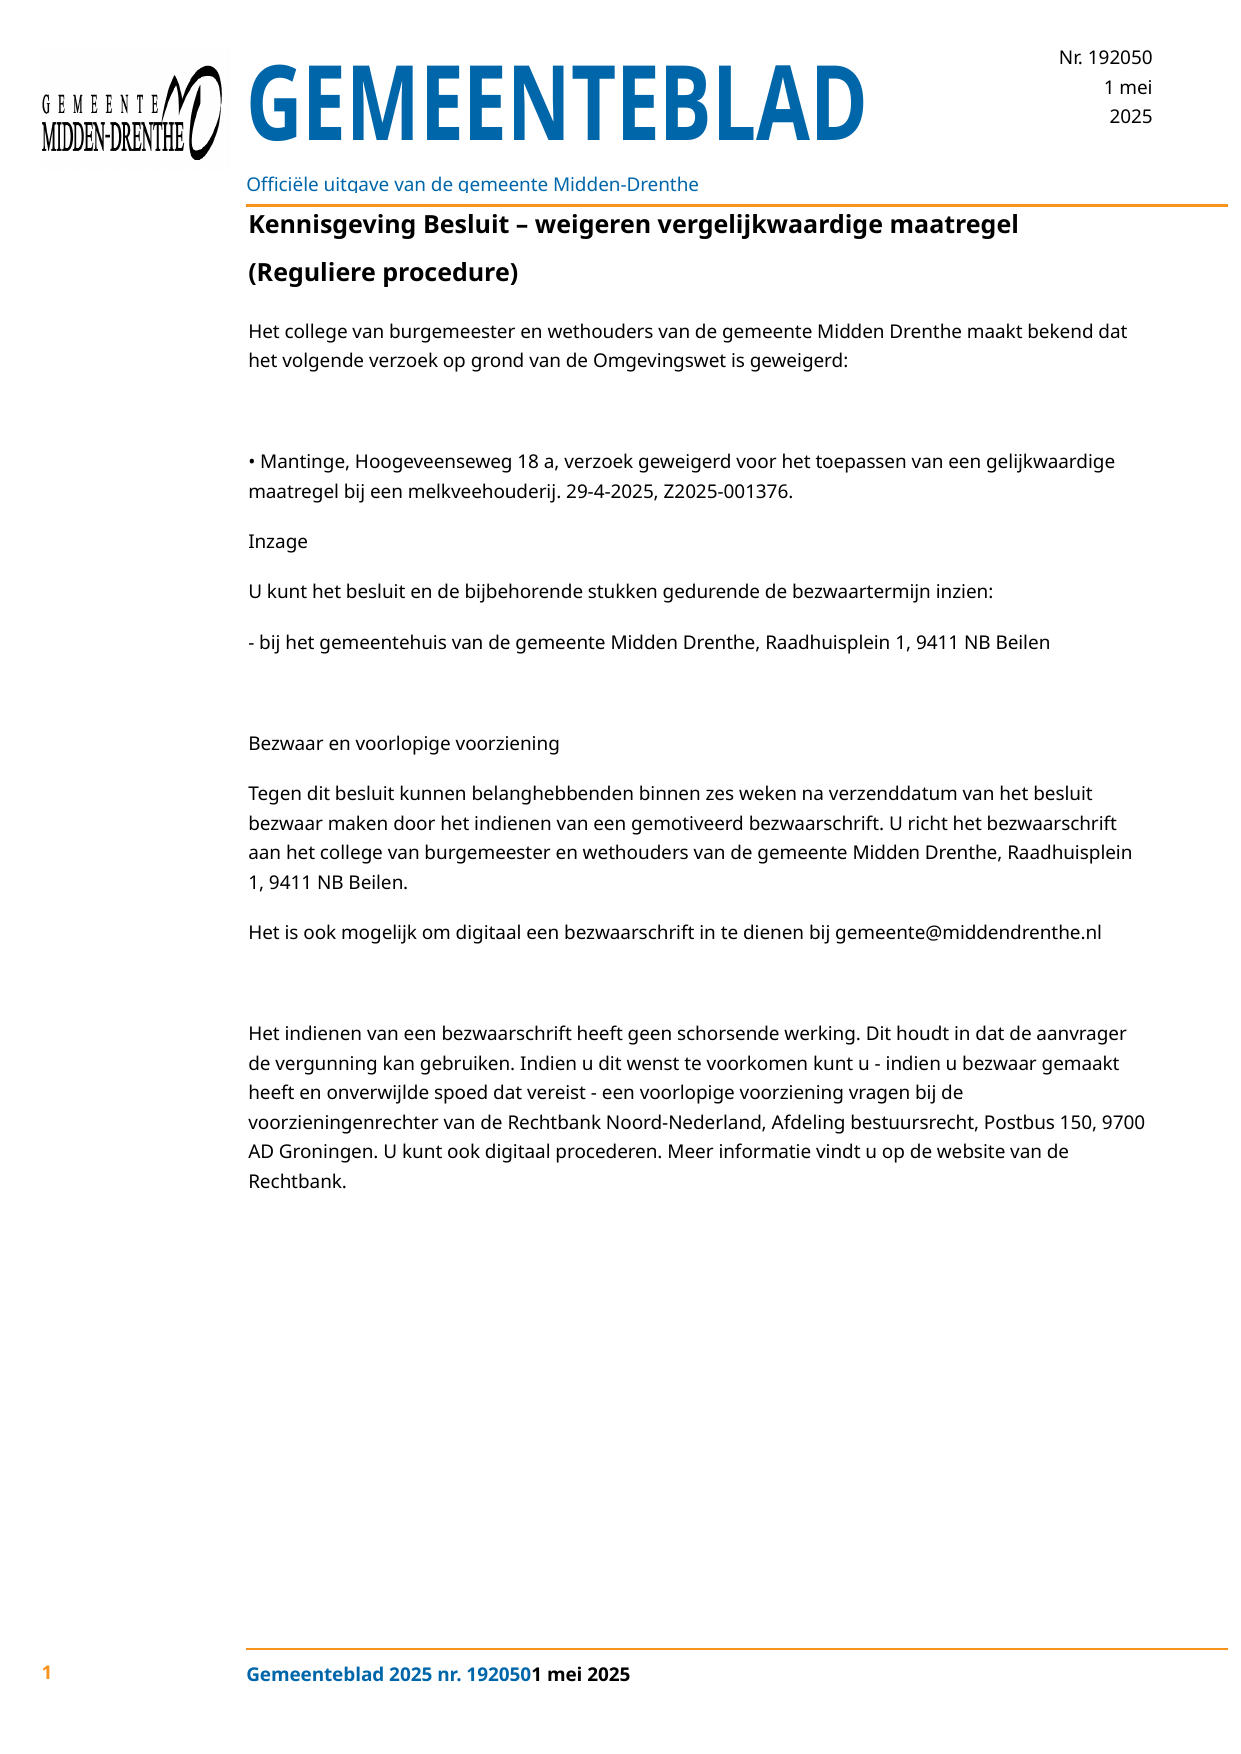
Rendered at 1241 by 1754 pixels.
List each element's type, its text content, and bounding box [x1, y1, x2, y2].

text - bij het gemeentehuis van de gemeente Midden Drenthe, Raadhuisplein 1, 9411 NB Beilen [248, 629, 1152, 655]
text Inzage [248, 528, 1152, 554]
picture [41, 47, 231, 172]
text Bezwaar en voorlopige voorziening [248, 730, 1152, 756]
text Het is ook mogelijk om digitaal een bezwaarschrift in te dienen bij gemeente@middendrenthe.nl [248, 919, 1152, 945]
text Kennisgeving Besluit – weigeren vergelijkwaardige maatregel (Reguliere procedure) [248, 207, 1152, 288]
text U kunt het besluit en de bijbehorende stukken gedurende de bezwaartermijn inzien: [248, 579, 1152, 604]
text Het college van burgemeester en wethouders van de gemeente Midden Drenthe maakt bekend dat het volgende verzoek op grond van de Omgevingswet is geweigerd: [248, 318, 1152, 373]
text • Mantinge, Hoogeveenseweg 18 a, verzoek geweigerd voor het toepassen van een gelijkwaardige maatregel bij een melkveehouderij. 29-4-2025, Z2025-001376. [248, 448, 1152, 504]
text Tegen dit besluit kunnen belanghebbenden binnen zes weken na verzenddatum van het besluit bezwaar maken door het indienen van een gemotiveerd bezwaarschrift. U richt het bezwaarschrift aan het college van burgemeester en wethouders van de gemeente Midden Drenthe, Raadhuisplein 1, 9411 NB Beilen. [248, 780, 1152, 895]
text Het indienen van een bezwaarschrift heeft geen schorsende werking. Dit houdt in dat de aanvrager de vergunning kan gebruiken. Indien u dit wenst te voorkomen kunt u - indien u bezwaar gemaakt heeft en onverwijlde spoed dat vereist - een voorlopige voorziening vragen bij de voorzieningenrechter van de Rechtbank Noord-Nederland, Afdeling bestuursrecht, Postbus 150, 9700 AD Groningen. U kunt ook digitaal procederen. Meer informatie vindt u op de website van de Rechtbank. [248, 1020, 1152, 1194]
